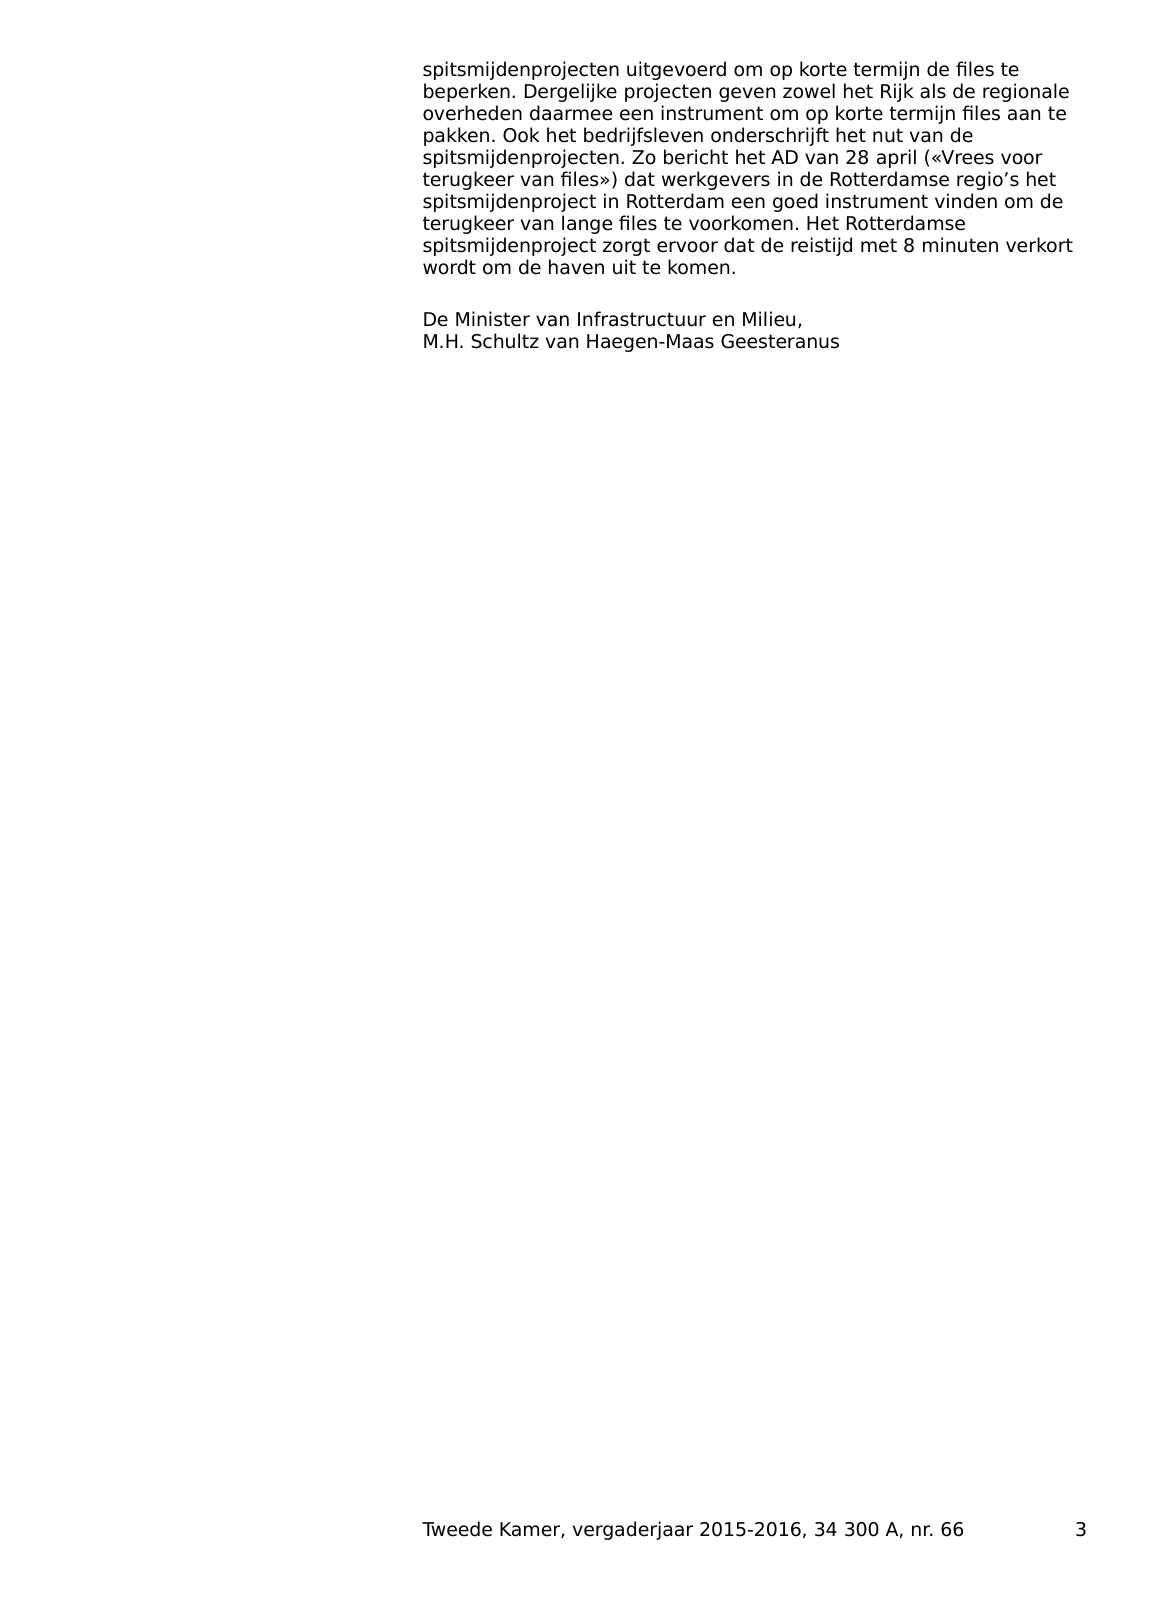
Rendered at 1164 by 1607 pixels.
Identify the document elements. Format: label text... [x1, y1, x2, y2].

text spitsmijdenprojecten uitgevoerd om op korte termijn de files te beperken. Dergelijke projecten geven zowel het Rijk als de regionale overheden daarmee een instrument om op korte termijn files aan te pakken. Ook het bedrijfsleven onderschrijft het nut van de spitsmijdenprojecten. Zo bericht het AD van 28 april («Vrees voor terugkeer van files») dat werkgevers in de Rotterdamse regio’s het spitsmijdenproject in Rotterdam een goed instrument vinden om de terugkeer van lange files te voorkomen. Het Rotterdamse spitsmijdenproject zorgt ervoor dat de reistijd met 8 minuten verkort wordt om de haven uit te komen. [422, 59, 1087, 279]
text De Minister van Infrastructuur en Milieu, M.H. Schultz van Haegen-Maas Geesteranus [422, 309, 1087, 353]
